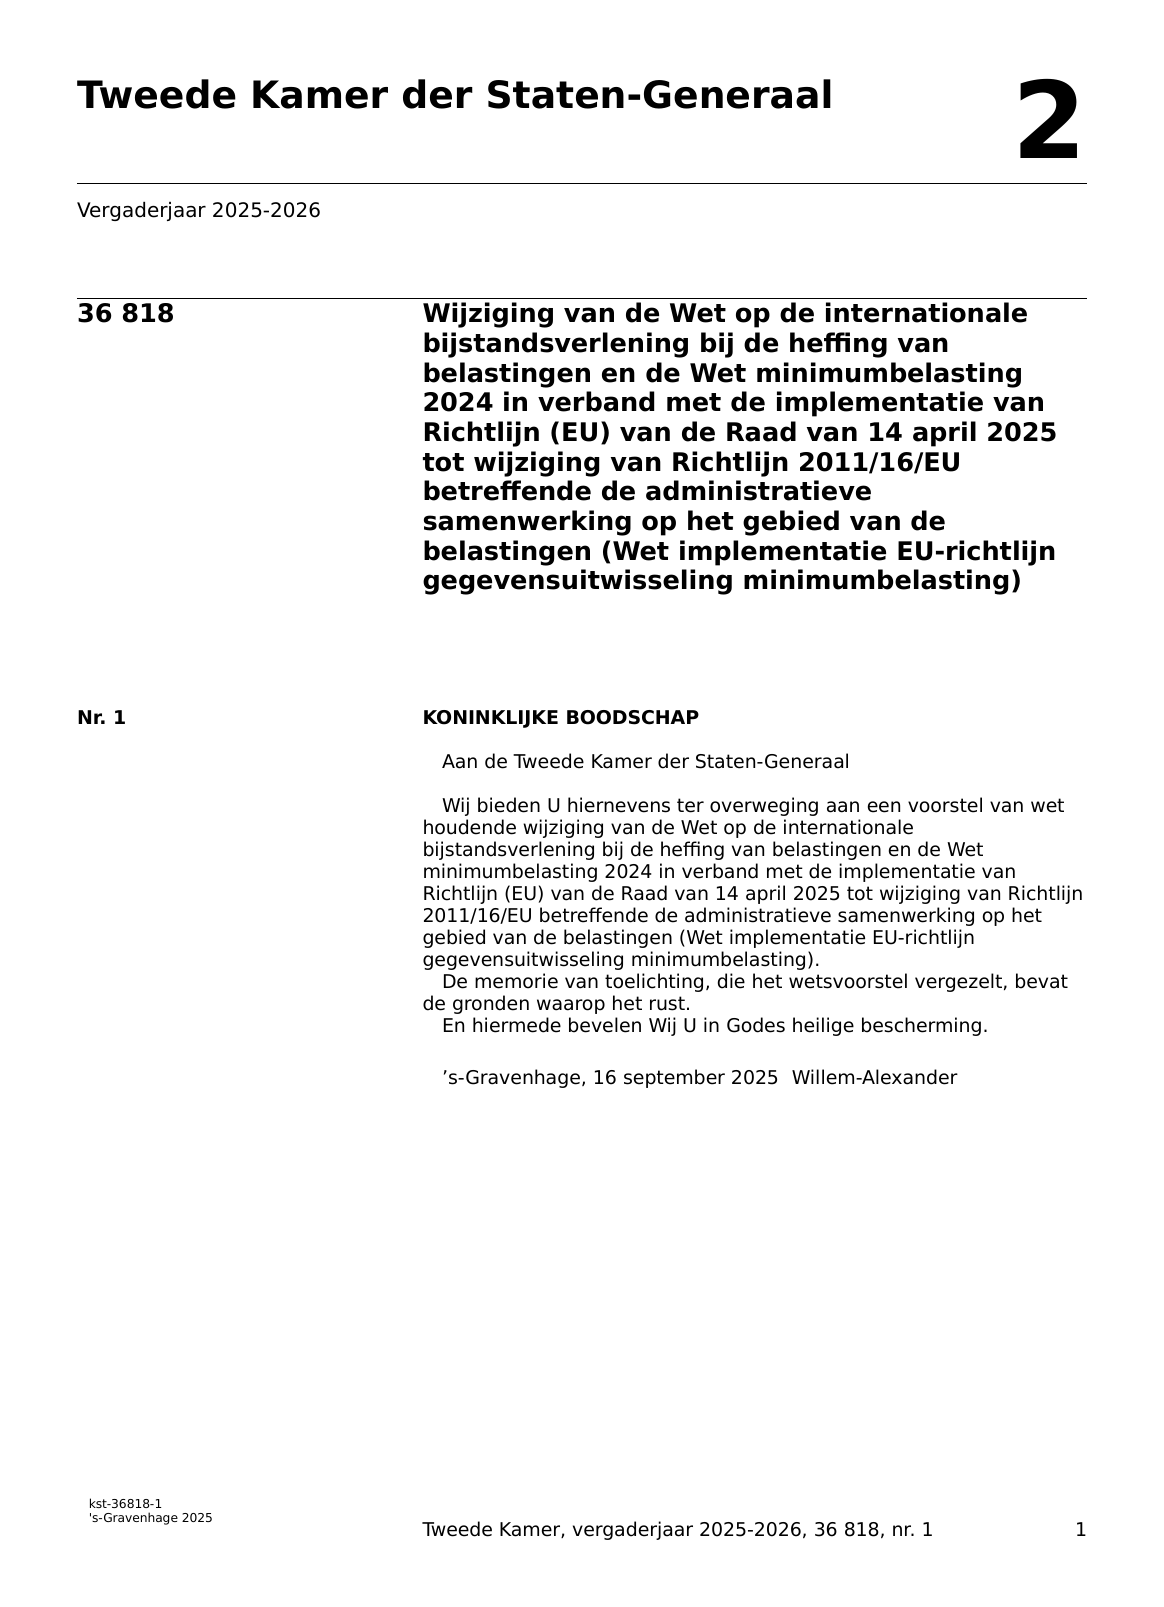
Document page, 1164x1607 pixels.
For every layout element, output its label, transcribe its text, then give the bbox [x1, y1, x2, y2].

text kst-36818-1 [88, 1497, 323, 1511]
text En hiermede bevelen Wij U in Godes heilige bescherming. [422, 1015, 1087, 1037]
text 's-Gravenhage 2025 [88, 1511, 323, 1525]
table_cell Vergaderjaar 2025-2026 [77, 184, 1087, 298]
table_header 2 [886, 59, 1087, 183]
text ’s-Gravenhage, 16 september 2025 Willem-Alexander [422, 1067, 1087, 1089]
table_header Tweede Kamer der Staten-Generaal [77, 59, 886, 183]
subtitle 36 818 Wijziging van de Wet op de internationale bijstandsverlening bij de heffing van belastingen en de Wet minimumbelasting 2024 in verband met de implementatie van Richtlijn (EU) van de Raad van 14 april 2025 tot wijziging van Richtlijn 2011/16/EU betreffende de administratieve samenwerking op het gebied van de belastingen (Wet implementatie EU-richtlijn gegevensuitwisseling minimumbelasting) [77, 299, 1087, 596]
text Aan de Tweede Kamer der Staten-Generaal [422, 751, 1087, 773]
text Wij bieden U hiernevens ter overweging aan een voorstel van wet houdende wijziging van de Wet op de internationale bijstandsverlening bij de heffing van belastingen en de Wet minimumbelasting 2024 in verband met de implementatie van Richtlijn (EU) van de Raad van 14 april 2025 tot wijziging van Richtlijn 2011/16/EU betreffende de administratieve samenwerking op het gebied van de belastingen (Wet implementatie EU-richtlijn gegevensuitwisseling minimumbelasting). [422, 795, 1087, 971]
text De memorie van toelichting, die het wetsvoorstel vergezelt, bevat de gronden waarop het rust. [422, 971, 1087, 1015]
subtitle Nr. 1 KONINKLIJKE BOODSCHAP [77, 707, 1087, 729]
